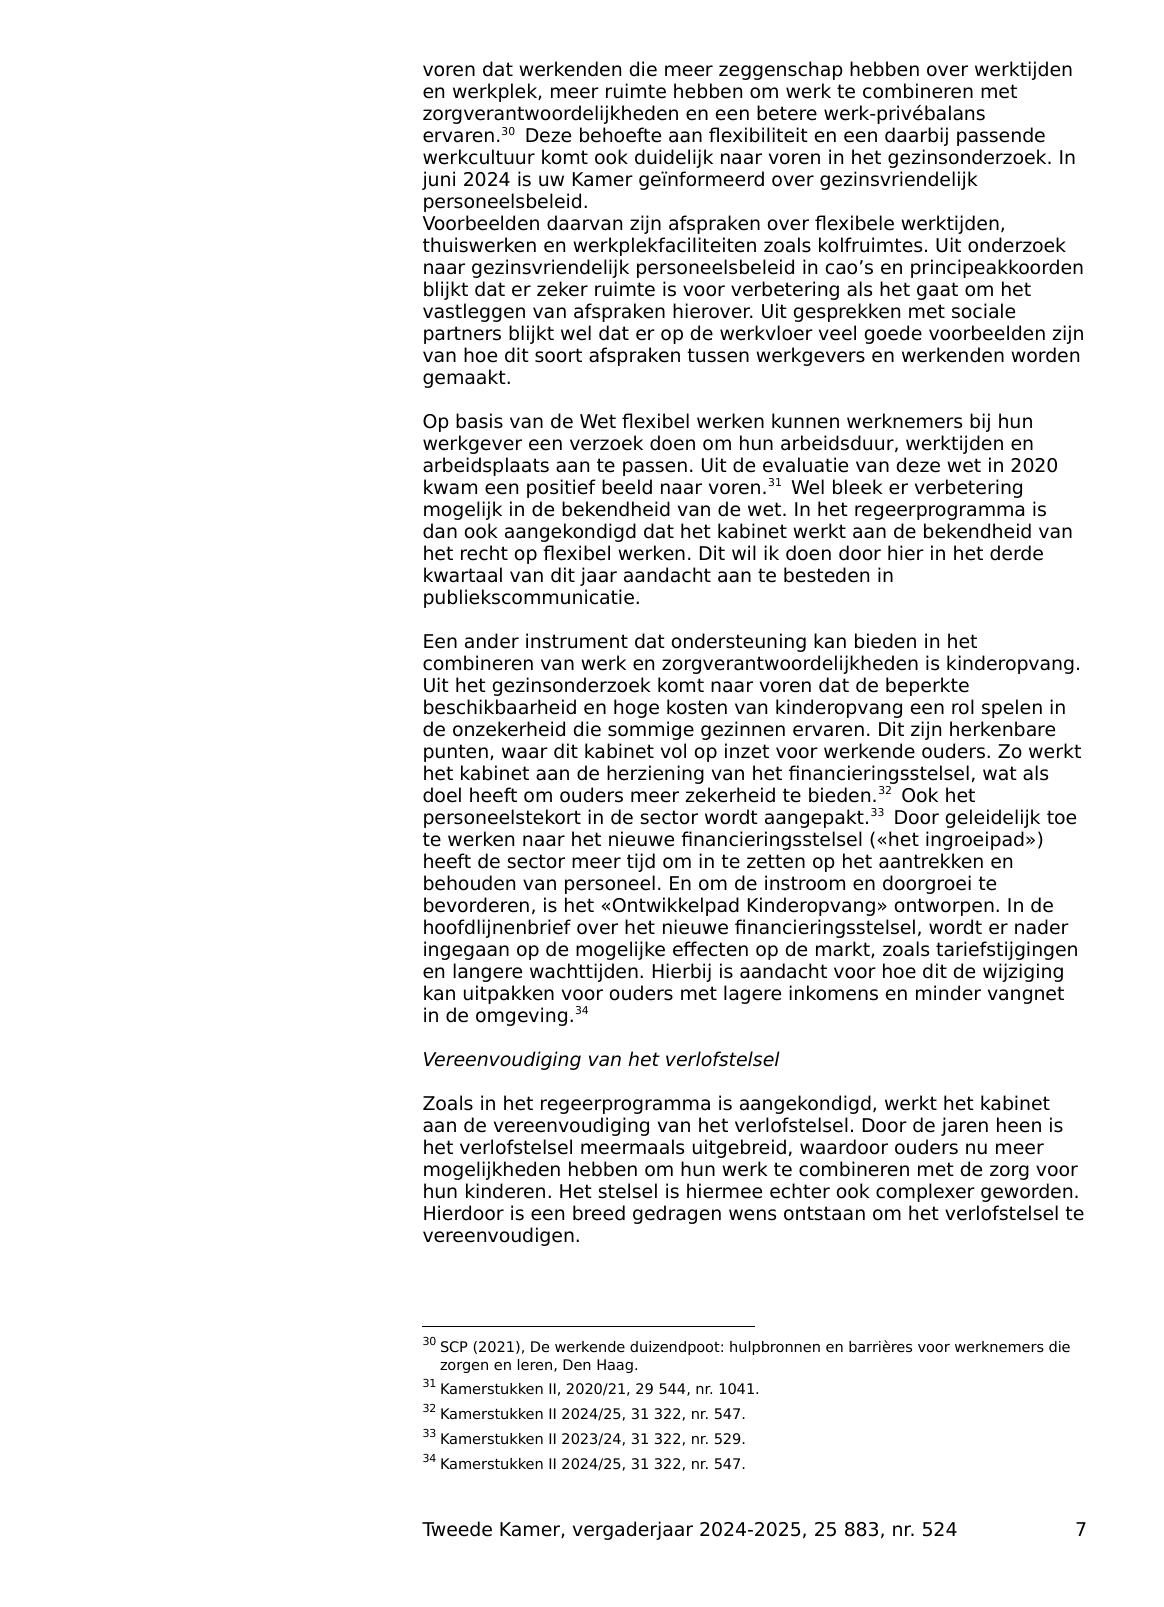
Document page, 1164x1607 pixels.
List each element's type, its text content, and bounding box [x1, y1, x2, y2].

text Kamerstukken II, 2020/21, 29 544, nr. 1041. [422, 1377, 1087, 1399]
subtitle Vereenvoudiging van het verlofstelsel [422, 1049, 1087, 1071]
text Kamerstukken II 2024/25, 31 322, nr. 547. [422, 1452, 1087, 1474]
text Kamerstukken II 2024/25, 31 322, nr. 547. [422, 1402, 1087, 1424]
text Kamerstukken II 2023/24, 31 322, nr. 529. [422, 1427, 1087, 1449]
text Op basis van de Wet flexibel werken kunnen werknemers bij hun werkgever een verzoek doen om hun arbeidsduur, werktijden en arbeidsplaats aan te passen. Uit de evaluatie van deze wet in 2020 kwam een positief beeld naar voren. Wel bleek er verbetering mogelijk in de bekendheid van de wet. In het regeerprogramma is dan ook aangekondigd dat het kabinet werkt aan de bekendheid van het recht op flexibel werken. Dit wil ik doen door hier in het derde kwartaal van dit jaar aandacht aan te besteden in publiekscommunicatie. [422, 411, 1087, 609]
text Voorbeelden daarvan zijn afspraken over flexibele werktijden, thuiswerken en werkplekfaciliteiten zoals kolfruimtes. Uit onderzoek naar gezinsvriendelijk personeelsbeleid in cao’s en principeakkoorden blijkt dat er zeker ruimte is voor verbetering als het gaat om het vastleggen van afspraken hierover. Uit gesprekken met sociale partners blijkt wel dat er op de werkvloer veel goede voorbeelden zijn van hoe dit soort afspraken tussen werkgevers en werkenden worden gemaakt. [422, 213, 1087, 389]
text Een ander instrument dat ondersteuning kan bieden in het combineren van werk en zorgverantwoordelijkheden is kinderopvang. Uit het gezinsonderzoek komt naar voren dat de beperkte beschikbaarheid en hoge kosten van kinderopvang een rol spelen in de onzekerheid die sommige gezinnen ervaren. Dit zijn herkenbare punten, waar dit kabinet vol op inzet voor werkende ouders. Zo werkt het kabinet aan de herziening van het financieringsstelsel, wat als doel heeft om ouders meer zekerheid te bieden. Ook het personeelstekort in de sector wordt aangepakt. Door geleidelijk toe te werken naar het nieuwe financieringsstelsel («het ingroeipad») heeft de sector meer tijd om in te zetten op het aantrekken en behouden van personeel. En om de instroom en doorgroei te bevorderen, is het «Ontwikkelpad Kinderopvang» ontworpen. In de hoofdlijnenbrief over het nieuwe financieringsstelsel, wordt er nader ingegaan op de mogelijke effecten op de markt, zoals tariefstijgingen en langere wachttijden. Hierbij is aandacht voor hoe dit de wijziging kan uitpakken voor ouders met lagere inkomens en minder vangnet in de omgeving. [422, 631, 1087, 1027]
text voren dat werkenden die meer zeggenschap hebben over werktijden en werkplek, meer ruimte hebben om werk te combineren met zorgverantwoordelijkheden en een betere werk-privébalans ervaren. Deze behoefte aan flexibiliteit en een daarbij passende werkcultuur komt ook duidelijk naar voren in het gezinsonderzoek. In juni 2024 is uw Kamer geïnformeerd over gezinsvriendelijk personeelsbeleid. [422, 59, 1087, 213]
text SCP (2021), De werkende duizendpoot: hulpbronnen en barrières voor werknemers die zorgen en leren, Den Haag. [422, 1335, 1087, 1374]
text Zoals in het regeerprogramma is aangekondigd, werkt het kabinet aan de vereenvoudiging van het verlofstelsel. Door de jaren heen is het verlofstelsel meermaals uitgebreid, waardoor ouders nu meer mogelijkheden hebben om hun werk te combineren met de zorg voor hun kinderen. Het stelsel is hiermee echter ook complexer geworden. Hierdoor is een breed gedragen wens ontstaan om het verlofstelsel te vereenvoudigen. [422, 1093, 1087, 1247]
